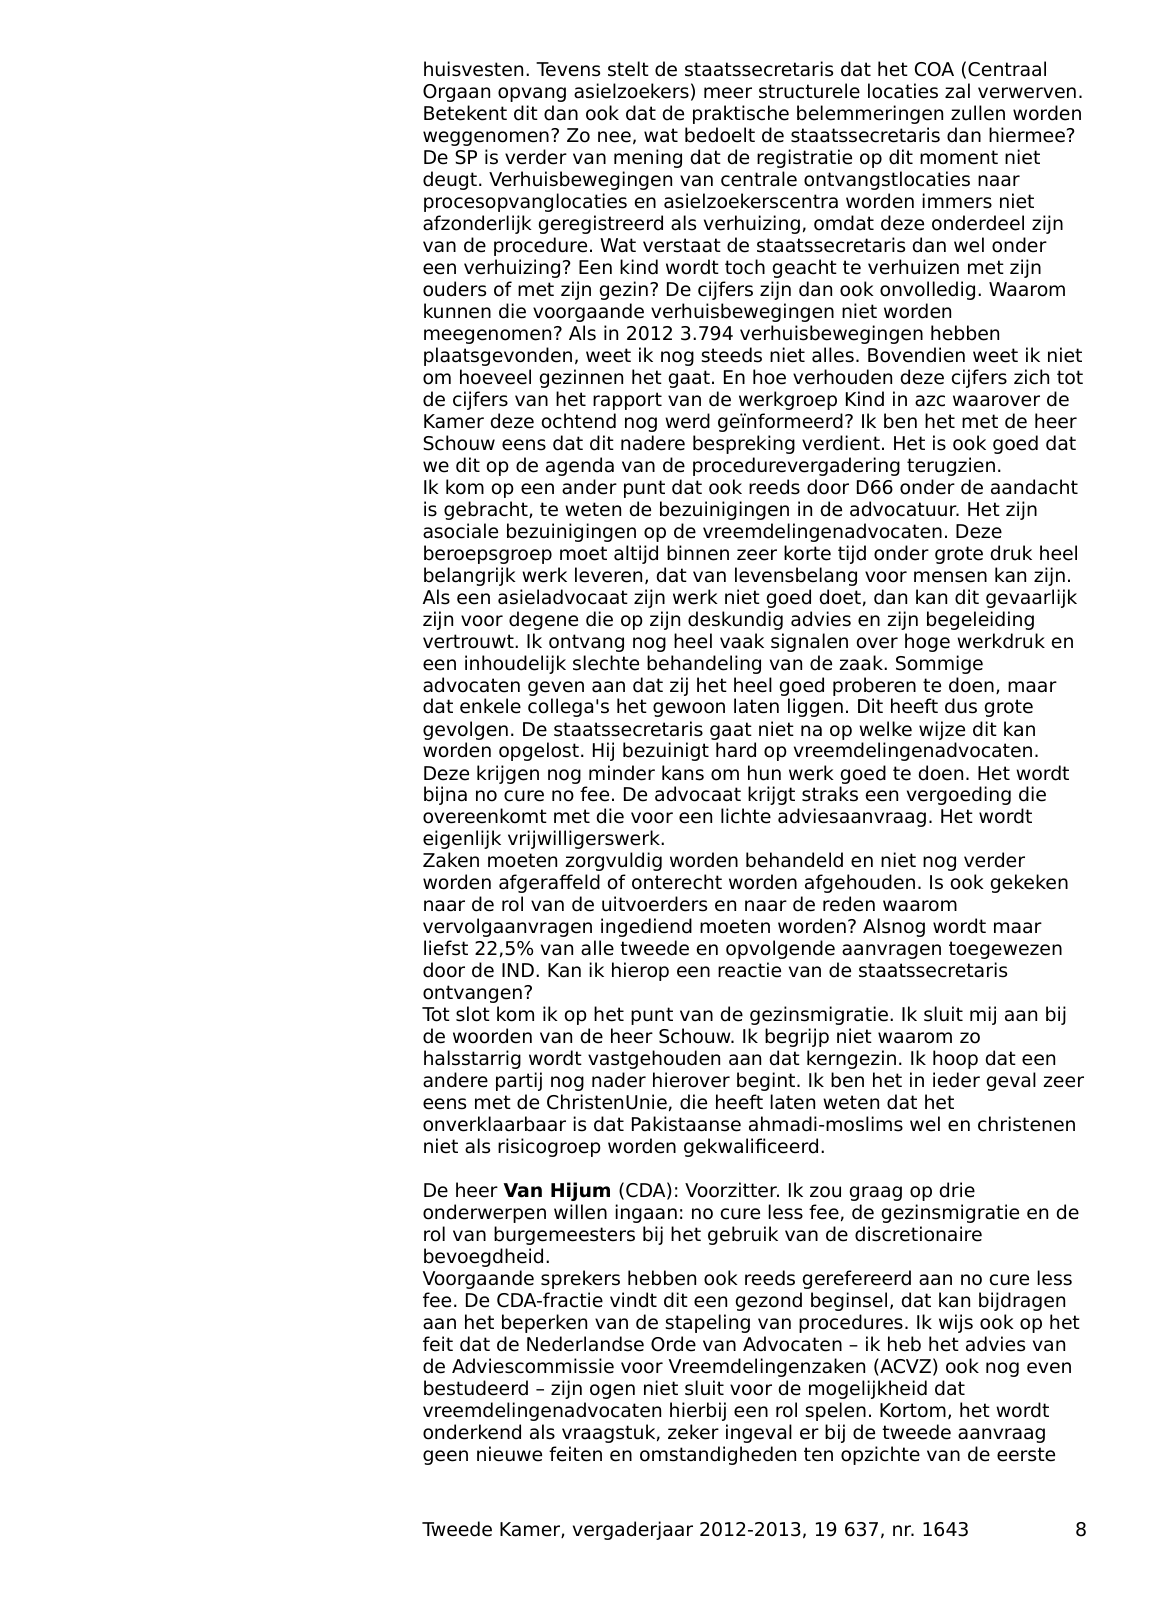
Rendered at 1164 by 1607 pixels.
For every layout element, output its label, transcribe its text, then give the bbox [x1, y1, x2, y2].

text Voorgaande sprekers hebben ook reeds gerefereerd aan no cure less fee. De CDA-fractie vindt dit een gezond beginsel, dat kan bijdragen aan het beperken van de stapeling van procedures. Ik wijs ook op het feit dat de Nederlandse Orde van Advocaten – ik heb het advies van de Adviescommissie voor Vreemdelingenzaken (ACVZ) ook nog even bestudeerd – zijn ogen niet sluit voor de mogelijkheid dat vreemdelingenadvocaten hierbij een rol spelen. Kortom, het wordt onderkend als vraagstuk, zeker ingeval er bij de tweede aanvraag geen nieuwe feiten en omstandigheden ten opzichte van de eerste [422, 1268, 1087, 1466]
text Tot slot kom ik op het punt van de gezinsmigratie. Ik sluit mij aan bij de woorden van de heer Schouw. Ik begrijp niet waarom zo halsstarrig wordt vastgehouden aan dat kerngezin. Ik hoop dat een andere partij nog nader hierover begint. Ik ben het in ieder geval zeer eens met de ChristenUnie, die heeft laten weten dat het onverklaarbaar is dat Pakistaanse ahmadi-moslims wel en christenen niet als risicogroep worden gekwalificeerd. [422, 1004, 1087, 1158]
text Zaken moeten zorgvuldig worden behandeld en niet nog verder worden afgeraffeld of onterecht worden afgehouden. Is ook gekeken naar de rol van de uitvoerders en naar de reden waarom vervolgaanvragen ingediend moeten worden? Alsnog wordt maar liefst 22,5% van alle tweede en opvolgende aanvragen toegewezen door de IND. Kan ik hierop een reactie van de staatssecretaris ontvangen? [422, 850, 1087, 1004]
text De heer Van Hijum (CDA): Voorzitter. Ik zou graag op drie onderwerpen willen ingaan: no cure less fee, de gezinsmigratie en de rol van burgemeesters bij het gebruik van de discretionaire bevoegdheid. [422, 1180, 1087, 1268]
text Ik kom op een ander punt dat ook reeds door D66 onder de aandacht is gebracht, te weten de bezuinigingen in de advocatuur. Het zijn asociale bezuinigingen op de vreemdelingenadvocaten. Deze beroepsgroep moet altijd binnen zeer korte tijd onder grote druk heel belangrijk werk leveren, dat van levensbelang voor mensen kan zijn. Als een asieladvocaat zijn werk niet goed doet, dan kan dit gevaarlijk zijn voor degene die op zijn deskundig advies en zijn begeleiding vertrouwt. Ik ontvang nog heel vaak signalen over hoge werkdruk en een inhoudelijk slechte behandeling van de zaak. Sommige advocaten geven aan dat zij het heel goed proberen te doen, maar dat enkele collega's het gewoon laten liggen. Dit heeft dus grote gevolgen. De staatssecretaris gaat niet na op welke wijze dit kan worden opgelost. Hij bezuinigt hard op vreemdelingenadvocaten. Deze krijgen nog minder kans om hun werk goed te doen. Het wordt bijna no cure no fee. De advocaat krijgt straks een vergoeding die overeenkomt met die voor een lichte adviesaanvraag. Het wordt eigenlijk vrijwilligerswerk. [422, 477, 1087, 850]
text huisvesten. Tevens stelt de staatssecretaris dat het COA (Centraal Orgaan opvang asielzoekers) meer structurele locaties zal verwerven. Betekent dit dan ook dat de praktische belemmeringen zullen worden weggenomen? Zo nee, wat bedoelt de staatssecretaris dan hiermee? [422, 59, 1087, 147]
text De SP is verder van mening dat de registratie op dit moment niet deugt. Verhuisbewegingen van centrale ontvangstlocaties naar procesopvanglocaties en asielzoekerscentra worden immers niet afzonderlijk geregistreerd als verhuizing, omdat deze onderdeel zijn van de procedure. Wat verstaat de staatssecretaris dan wel onder een verhuizing? Een kind wordt toch geacht te verhuizen met zijn ouders of met zijn gezin? De cijfers zijn dan ook onvolledig. Waarom kunnen die voorgaande verhuisbewegingen niet worden meegenomen? Als in 2012 3.794 verhuisbewegingen hebben plaatsgevonden, weet ik nog steeds niet alles. Bovendien weet ik niet om hoeveel gezinnen het gaat. En hoe verhouden deze cijfers zich tot de cijfers van het rapport van de werkgroep Kind in azc waarover de Kamer deze ochtend nog werd geïnformeerd? Ik ben het met de heer Schouw eens dat dit nadere bespreking verdient. Het is ook goed dat we dit op de agenda van de procedurevergadering terugzien. [422, 147, 1087, 477]
